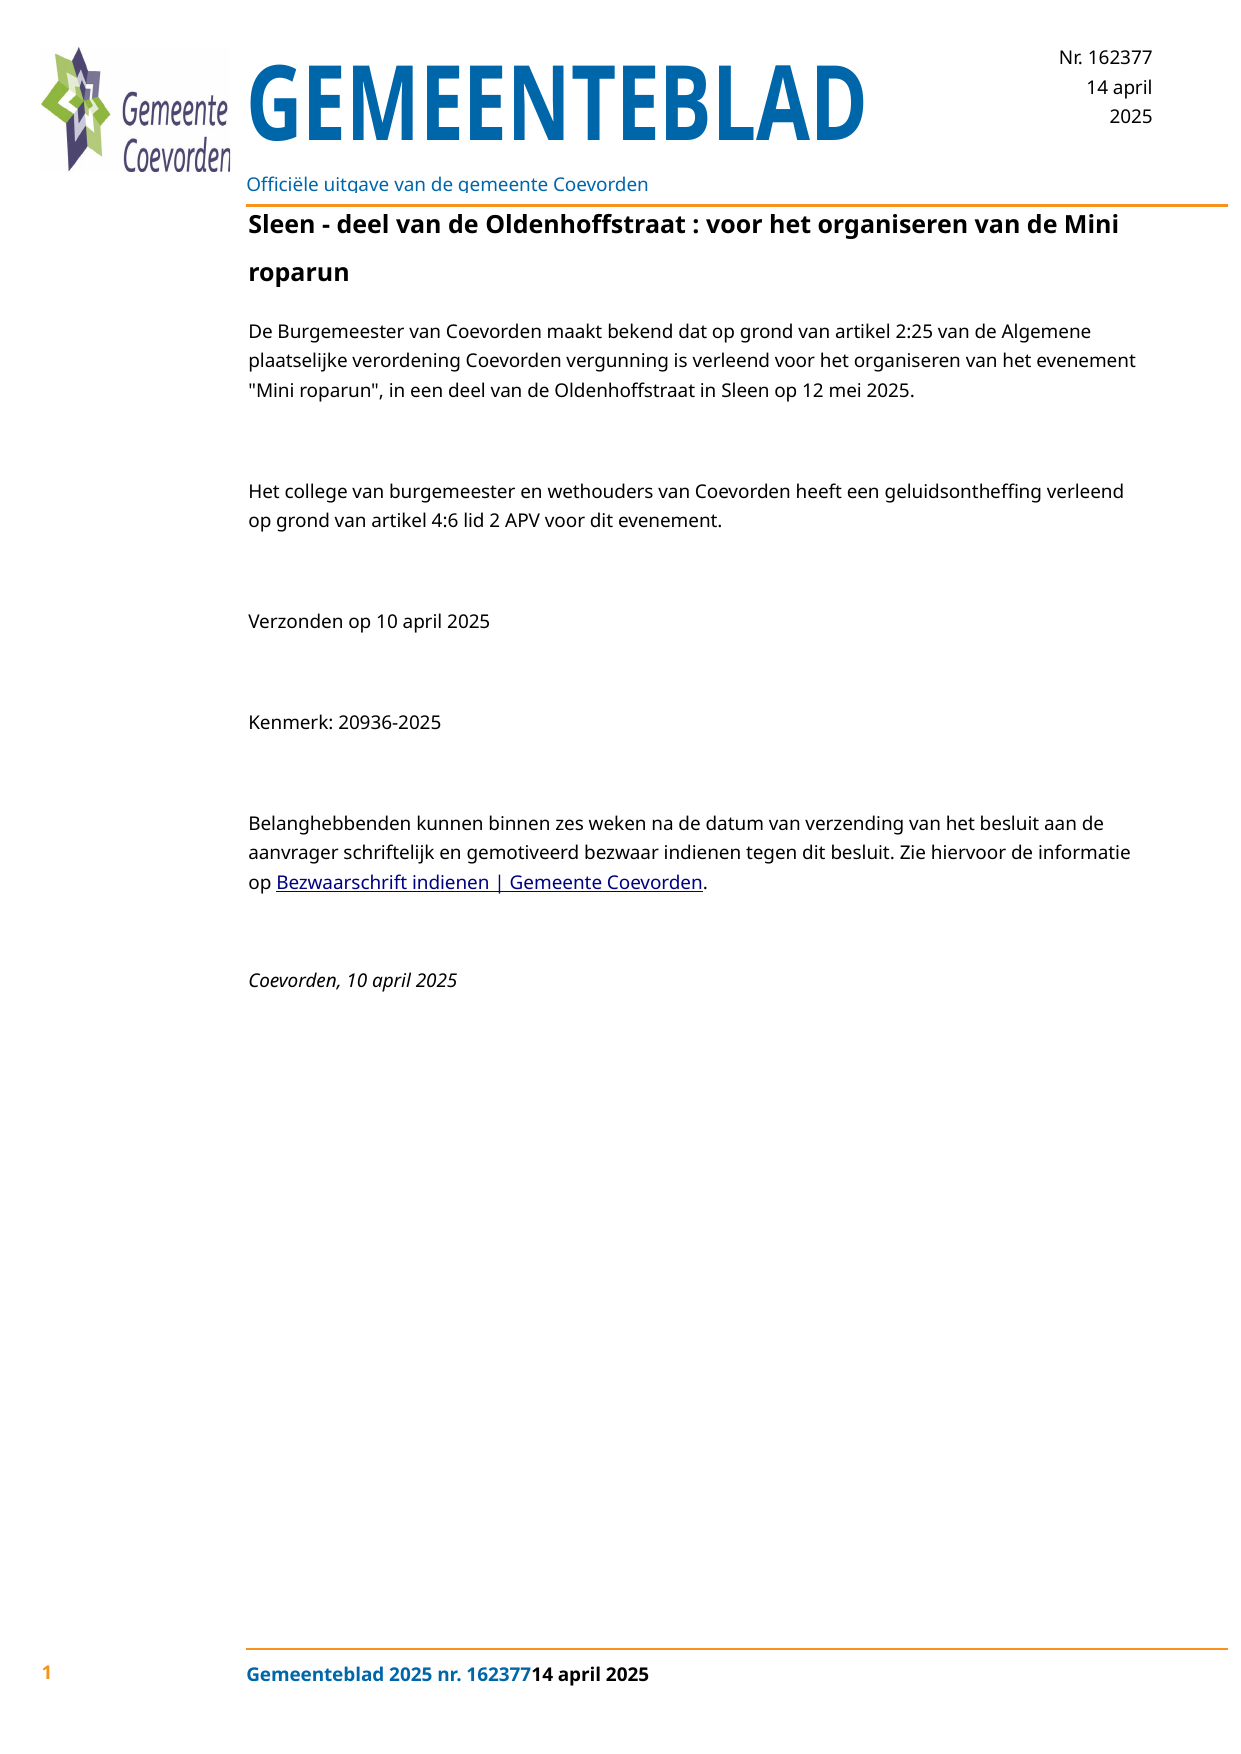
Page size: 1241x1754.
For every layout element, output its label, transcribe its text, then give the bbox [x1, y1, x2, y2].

text Kenmerk: 20936-2025 [248, 709, 1152, 735]
text Belanghebbenden kunnen binnen zes weken na de datum van verzending van het besluit aan de aanvrager schriftelijk en gemotiveerd bezwaar indienen tegen dit besluit. Zie hiervoor de informatie op Bezwaarschrift indienen | Gemeente Coevorden. [248, 810, 1152, 895]
text Verzonden op 10 april 2025 [248, 608, 1152, 634]
text Sleen - deel van de Oldenhoffstraat : voor het organiseren van de Mini roparun [248, 207, 1152, 288]
text Het college van burgemeester en wethouders van Coevorden heeft een geluidsontheffing verleend op grond van artikel 4:6 lid 2 APV voor dit evenement. [248, 478, 1152, 533]
picture [41, 47, 231, 172]
text De Burgemeester van Coevorden maakt bekend dat op grond van artikel 2:25 van de Algemene plaatselijke verordening Coevorden vergunning is verleend voor het organiseren van het evenement "Mini roparun", in een deel van de Oldenhoffstraat in Sleen op 12 mei 2025. [248, 318, 1152, 403]
text Coevorden, 10 april 2025 [248, 967, 1152, 993]
